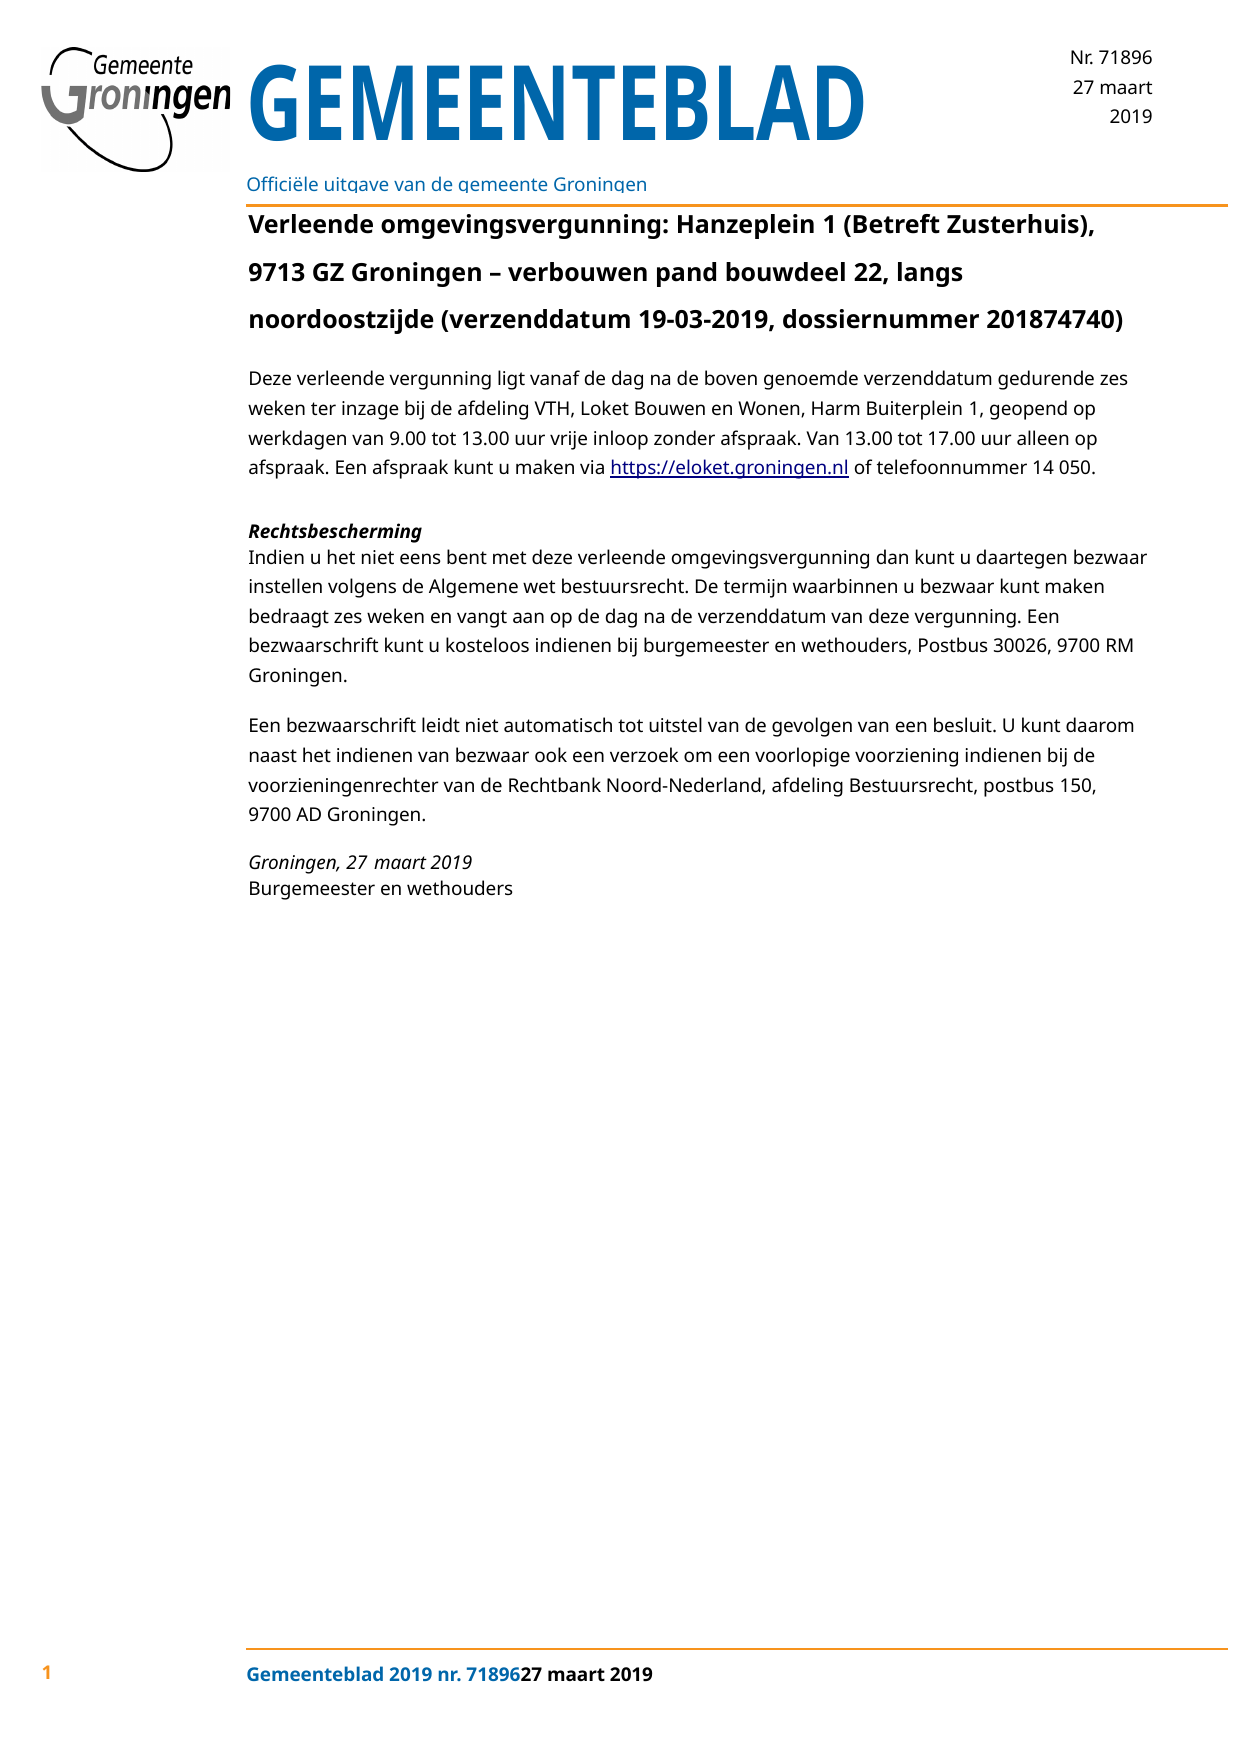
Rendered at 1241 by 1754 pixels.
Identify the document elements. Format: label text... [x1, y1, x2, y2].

picture [41, 47, 231, 172]
text Deze verleende vergunning ligt vanaf de dag na de boven genoemde verzenddatum gedurende zes weken ter inzage bij de afdeling VTH, Loket Bouwen en Wonen, Harm Buiterplein 1, geopend op werkdagen van 9.00 tot 13.00 uur vrije inloop zonder afspraak. Van 13.00 tot 17.00 uur alleen op afspraak. Een afspraak kunt u maken via https://eloket.groningen.nl of telefoonnummer 14 050. [248, 366, 1152, 480]
text Rechtsbescherming [248, 518, 1152, 544]
text Groningen, 27 maart 2019 [248, 849, 1152, 875]
text Burgemeester en wethouders [248, 875, 1152, 901]
text Verleende omgevingsvergunning: Hanzeplein 1 (Betreft Zusterhuis), 9713 GZ Groningen – verbouwen pand bouwdeel 22, langs noordoostzijde (verzenddatum 19-03-2019, dossiernummer 201874740) [248, 207, 1152, 336]
text Een bezwaarschrift leidt niet automatisch tot uitstel van de gevolgen van een besluit. U kunt daarom naast het indienen van bezwaar ook een verzoek om een voorlopige voorziening indienen bij de voorzieningenrechter van de Rechtbank Noord-Nederland, afdeling Bestuursrecht, postbus 150, 9700 AD Groningen. [248, 713, 1152, 827]
text Indien u het niet eens bent met deze verleende omgevingsvergunning dan kunt u daartegen bezwaar instellen volgens de Algemene wet bestuursrecht. De termijn waarbinnen u bezwaar kunt maken bedraagt zes weken en vangt aan op de dag na de verzenddatum van deze vergunning. Een bezwaarschrift kunt u kosteloos indienen bij burgemeester en wethouders, Postbus 30026, 9700 RM Groningen. [248, 544, 1152, 688]
